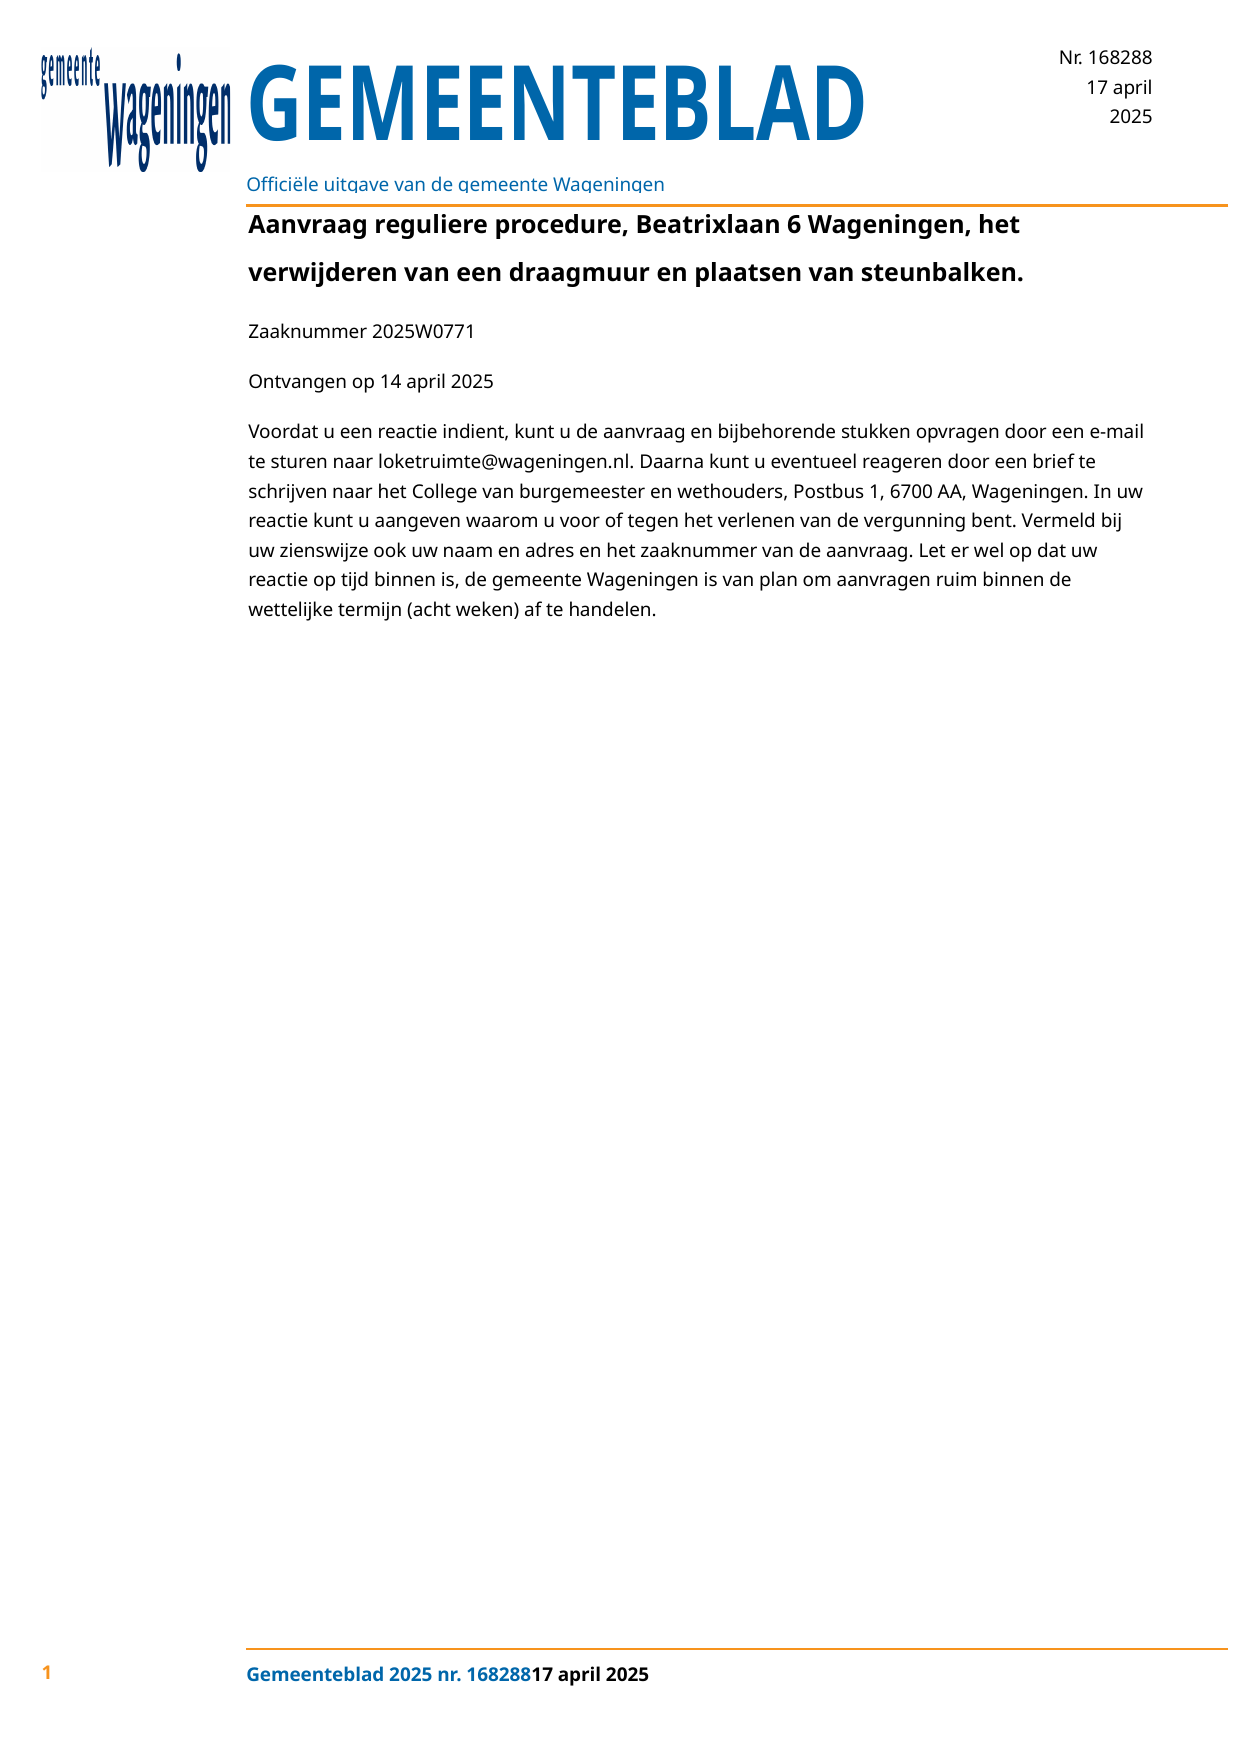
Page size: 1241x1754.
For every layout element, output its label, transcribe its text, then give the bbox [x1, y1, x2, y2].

text Ontvangen op 14 april 2025 [248, 368, 1152, 394]
picture [41, 47, 231, 172]
text Zaaknummer 2025W0771 [248, 318, 1152, 344]
text Voordat u een reactie indient, kunt u de aanvraag en bijbehorende stukken opvragen door een e-mail te sturen naar loketruimte@wageningen.nl. Daarna kunt u eventueel reageren door een brief te schrijven naar het College van burgemeester en wethouders, Postbus 1, 6700 AA, Wageningen. In uw reactie kunt u aangeven waarom u voor of tegen het verlenen van de vergunning bent. Vermeld bij uw zienswijze ook uw naam en adres en het zaaknummer van de aanvraag. Let er wel op dat uw reactie op tijd binnen is, de gemeente Wageningen is van plan om aanvragen ruim binnen de wettelijke termijn (acht weken) af te handelen. [248, 419, 1152, 622]
text Aanvraag reguliere procedure, Beatrixlaan 6 Wageningen, het verwijderen van een draagmuur en plaatsen van steunbalken. [248, 207, 1152, 288]
